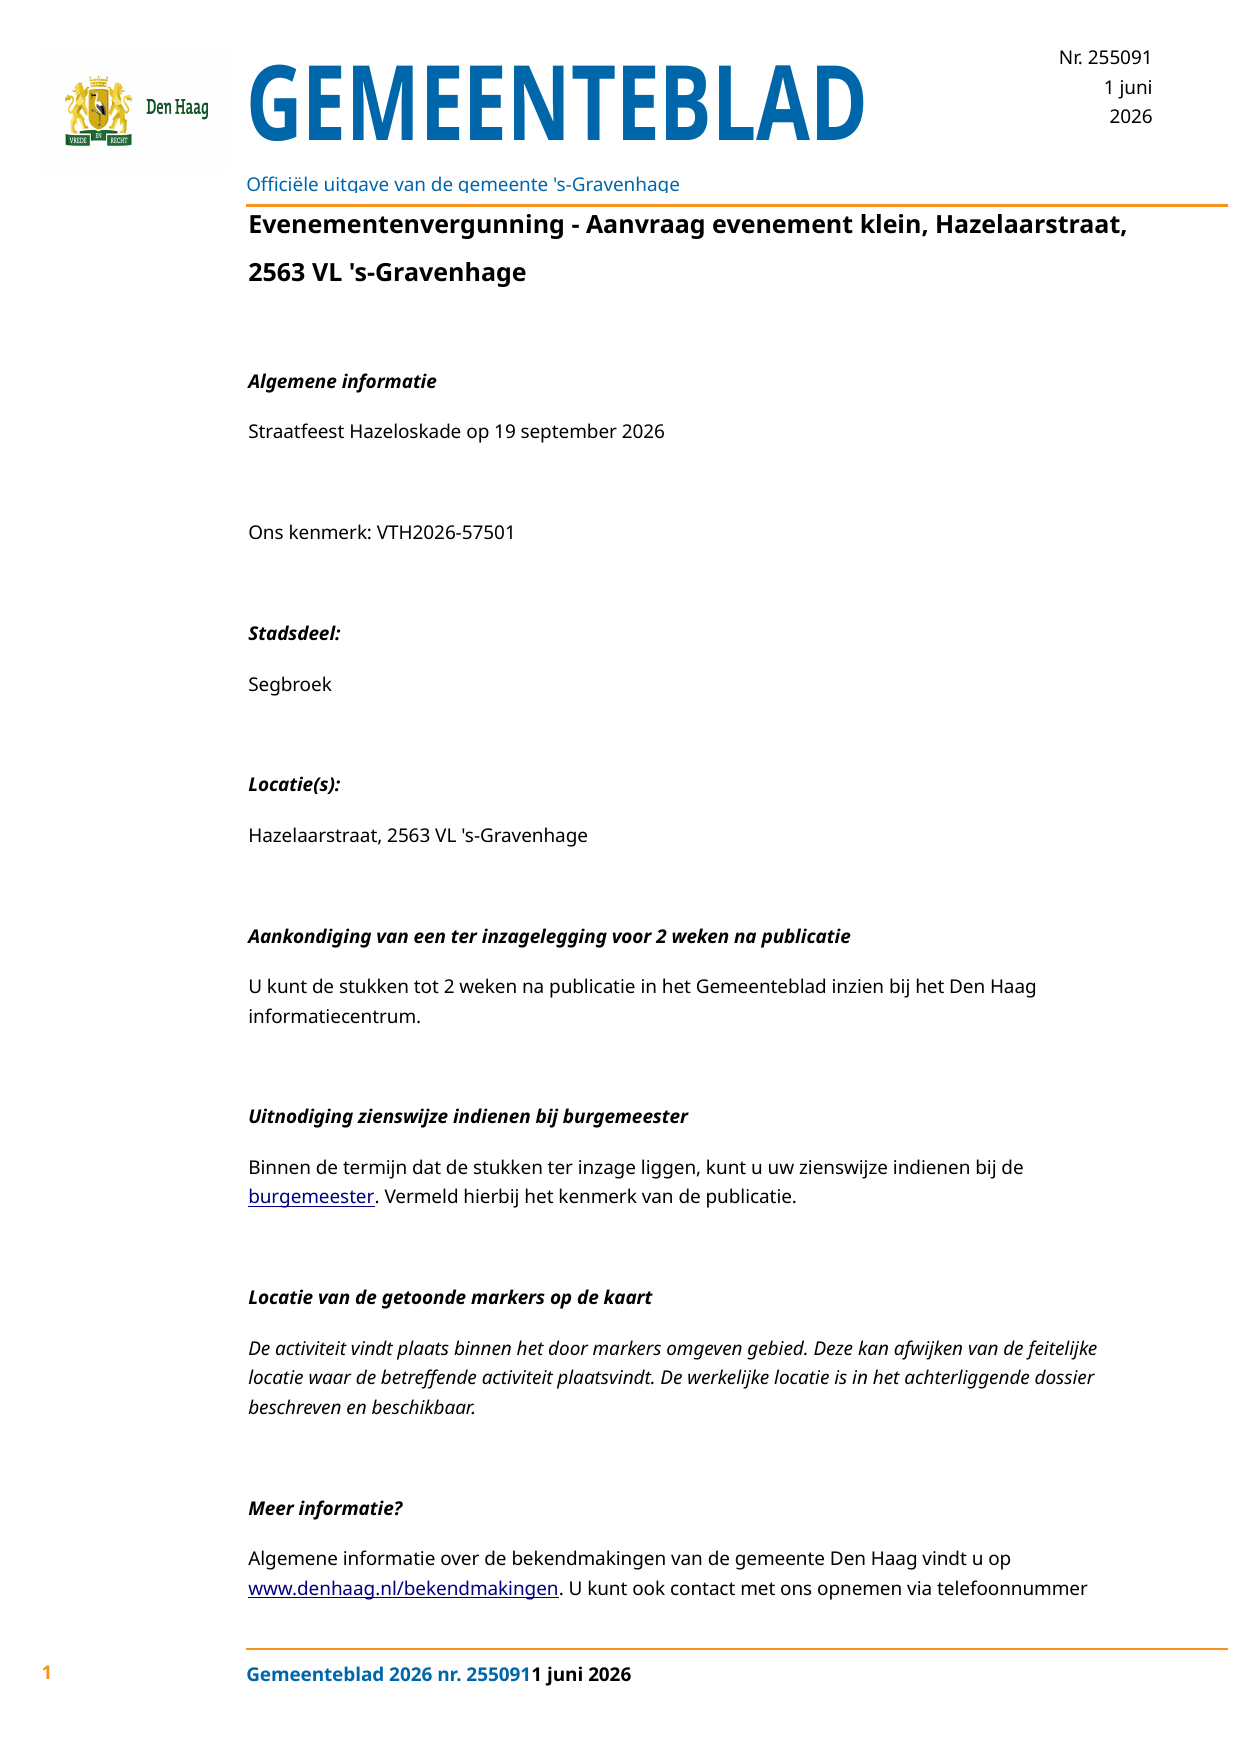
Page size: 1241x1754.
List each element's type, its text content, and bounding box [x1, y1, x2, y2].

text Ons kenmerk: VTH2026-57501 [248, 519, 1152, 545]
text Stadsdeel: [248, 620, 1152, 646]
text Algemene informatie over de bekendmakingen van de gemeente Den Haag vindt u op www.denhaag.nl/bekendmakingen. U kunt ook contact met ons opnemen via telefoonnummer [248, 1545, 1152, 1601]
text Locatie(s): [248, 772, 1152, 797]
text U kunt de stukken tot 2 weken na publicatie in het Gemeenteblad inzien bij het Den Haag informatiecentrum. [248, 973, 1152, 1029]
text Locatie van de getoonde markers op de kaart [248, 1284, 1152, 1310]
text Algemene informatie [248, 368, 1152, 394]
text Segbroek [248, 671, 1152, 697]
text Evenementenvergunning - Aanvraag evenement klein, Hazelaarstraat, 2563 VL 's-Gravenhage [248, 207, 1152, 288]
text Straatfeest Hazeloskade op 19 september 2026 [248, 419, 1152, 444]
text Meer informatie? [248, 1495, 1152, 1521]
text Hazelaarstraat, 2563 VL 's-Gravenhage [248, 822, 1152, 848]
text Uitnodiging zienswijze indienen bij burgemeester [248, 1104, 1152, 1129]
text Aankondiging van een ter inzagelegging voor 2 weken na publicatie [248, 923, 1152, 949]
picture [41, 47, 231, 172]
text Binnen de termijn dat de stukken ter inzage liggen, kunt u uw zienswijze indienen bij de burgemeester. Vermeld hierbij het kenmerk van de publicatie. [248, 1154, 1152, 1209]
text De activiteit vindt plaats binnen het door markers omgeven gebied. Deze kan afwijken van de feitelijke locatie waar de betreffende activiteit plaatsvindt. De werkelijke locatie is in het achterliggende dossier beschreven en beschikbaar. [248, 1335, 1152, 1420]
